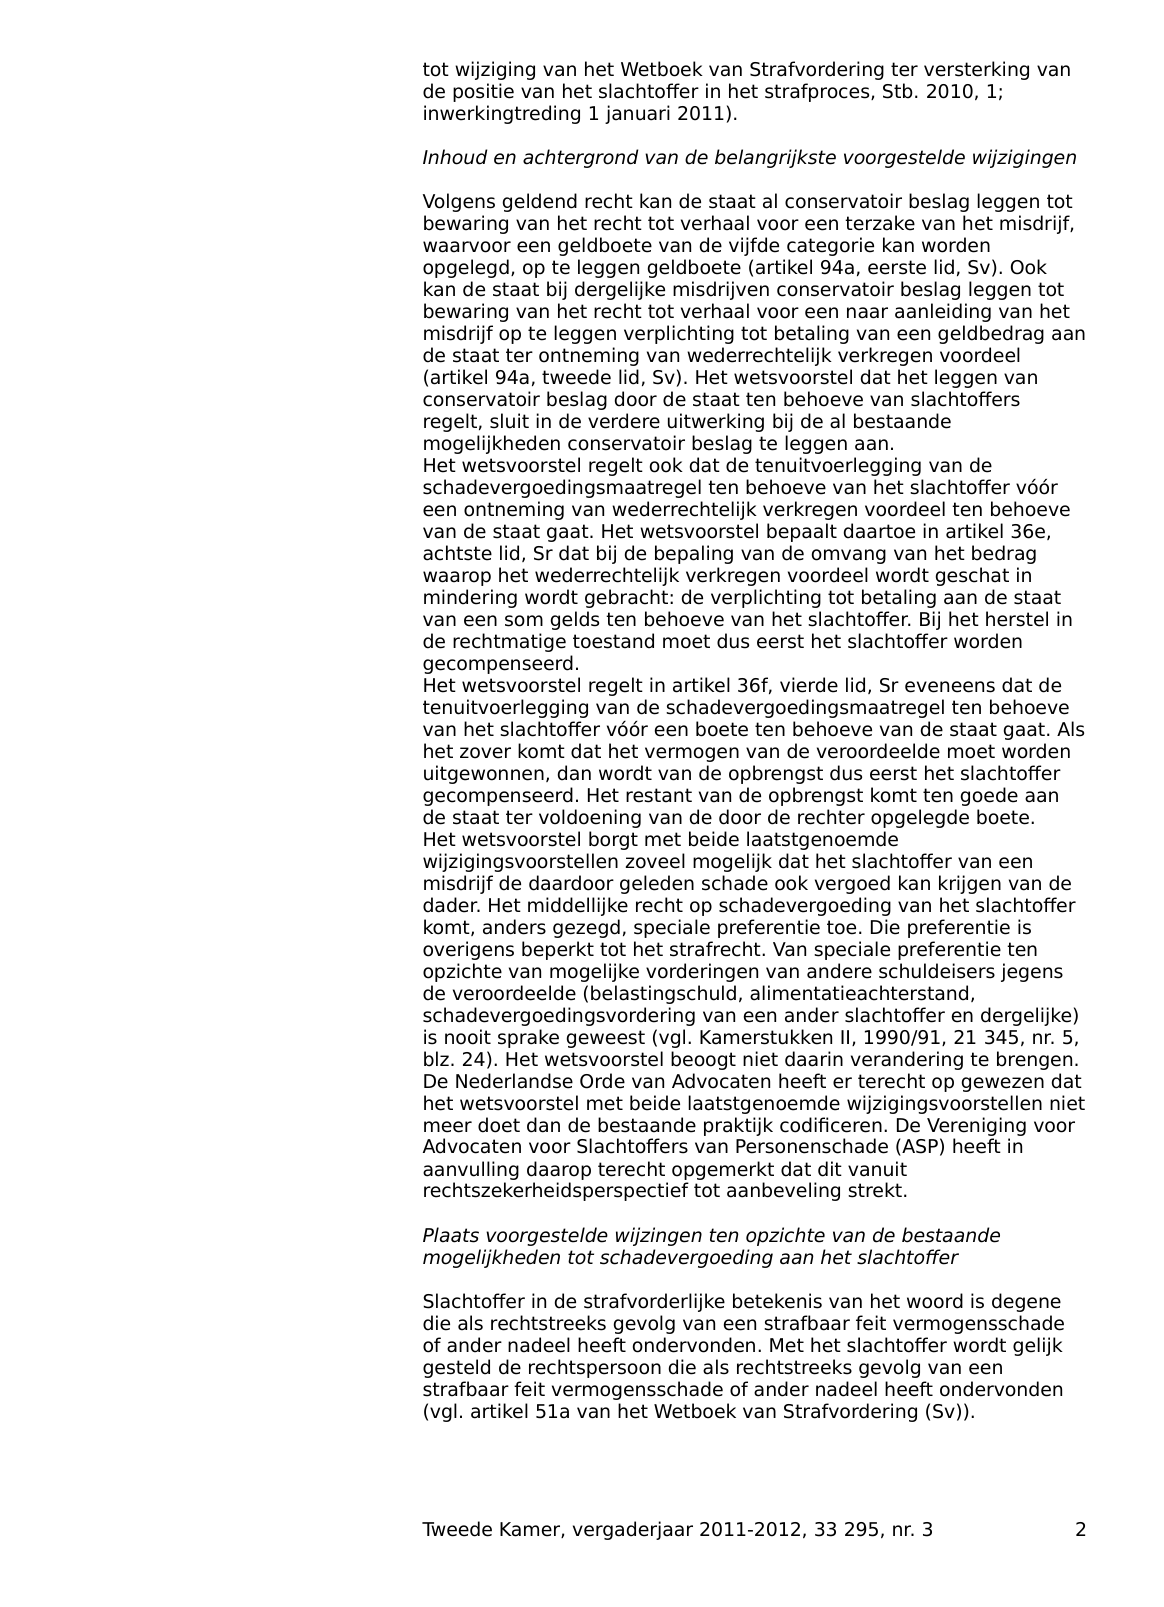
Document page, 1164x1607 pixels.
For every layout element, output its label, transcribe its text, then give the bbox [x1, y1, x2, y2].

subtitle Plaats voorgestelde wijzingen ten opzichte van de bestaande mogelijkheden tot schadevergoeding aan het slachtoffer [422, 1224, 1087, 1268]
text Volgens geldend recht kan de staat al conservatoir beslag leggen tot bewaring van het recht tot verhaal voor een terzake van het misdrijf, waarvoor een geldboete van de vijfde categorie kan worden opgelegd, op te leggen geldboete (artikel 94a, eerste lid, Sv). Ook kan de staat bij dergelijke misdrijven conservatoir beslag leggen tot bewaring van het recht tot verhaal voor een naar aanleiding van het misdrijf op te leggen verplichting tot betaling van een geldbedrag aan de staat ter ontneming van wederrechtelijk verkregen voordeel (artikel 94a, tweede lid, Sv). Het wetsvoorstel dat het leggen van conservatoir beslag door de staat ten behoeve van slachtoffers regelt, sluit in de verdere uitwerking bij de al bestaande mogelijkheden conservatoir beslag te leggen aan. [422, 191, 1087, 455]
text Het wetsvoorstel regelt in artikel 36f, vierde lid, Sr eveneens dat de tenuitvoerlegging van de schadevergoedingsmaatregel ten behoeve van het slachtoffer vóór een boete ten behoeve van de staat gaat. Als het zover komt dat het vermogen van de veroordeelde moet worden uitgewonnen, dan wordt van de opbrengst dus eerst het slachtoffer gecompenseerd. Het restant van de opbrengst komt ten goede aan de staat ter voldoening van de door de rechter opgelegde boete. [422, 675, 1087, 829]
text Het wetsvoorstel borgt met beide laatstgenoemde wijzigingsvoorstellen zoveel mogelijk dat het slachtoffer van een misdrijf de daardoor geleden schade ook vergoed kan krijgen van de dader. Het middellijke recht op schadevergoeding van het slachtoffer komt, anders gezegd, speciale preferentie toe. Die preferentie is overigens beperkt tot het strafrecht. Van speciale preferentie ten opzichte van mogelijke vorderingen van andere schuldeisers jegens de veroordeelde (belastingschuld, alimentatieachterstand, schadevergoedingsvordering van een ander slachtoffer en dergelijke) is nooit sprake geweest (vgl. Kamerstukken II, 1990/91, 21 345, nr. 5, blz. 24). Het wetsvoorstel beoogt niet daarin verandering te brengen. De Nederlandse Orde van Advocaten heeft er terecht op gewezen dat het wetsvoorstel met beide laatstgenoemde wijzigingsvoorstellen niet meer doet dan de bestaande praktijk codificeren. De Vereniging voor Advocaten voor Slachtoffers van Personenschade (ASP) heeft in aanvulling daarop terecht opgemerkt dat dit vanuit rechtszekerheidsperspectief tot aanbeveling strekt. [422, 829, 1087, 1202]
subtitle Inhoud en achtergrond van de belangrijkste voorgestelde wijzigingen [422, 147, 1087, 169]
text Slachtoffer in de strafvorderlijke betekenis van het woord is degene die als rechtstreeks gevolg van een strafbaar feit vermogensschade of ander nadeel heeft ondervonden. Met het slachtoffer wordt gelijk gesteld de rechtspersoon die als rechtstreeks gevolg van een strafbaar feit vermogensschade of ander nadeel heeft ondervonden (vgl. artikel 51a van het Wetboek van Strafvordering (Sv)). [422, 1291, 1087, 1423]
text tot wijziging van het Wetboek van Strafvordering ter versterking van de positie van het slachtoffer in het strafproces, Stb. 2010, 1; inwerkingtreding 1 januari 2011). [422, 59, 1087, 125]
text Het wetsvoorstel regelt ook dat de tenuitvoerlegging van de schadevergoedingsmaatregel ten behoeve van het slachtoffer vóór een ontneming van wederrechtelijk verkregen voordeel ten behoeve van de staat gaat. Het wetsvoorstel bepaalt daartoe in artikel 36e, achtste lid, Sr dat bij de bepaling van de omvang van het bedrag waarop het wederrechtelijk verkregen voordeel wordt geschat in mindering wordt gebracht: de verplichting tot betaling aan de staat van een som gelds ten behoeve van het slachtoffer. Bij het herstel in de rechtmatige toestand moet dus eerst het slachtoffer worden gecompenseerd. [422, 455, 1087, 675]
